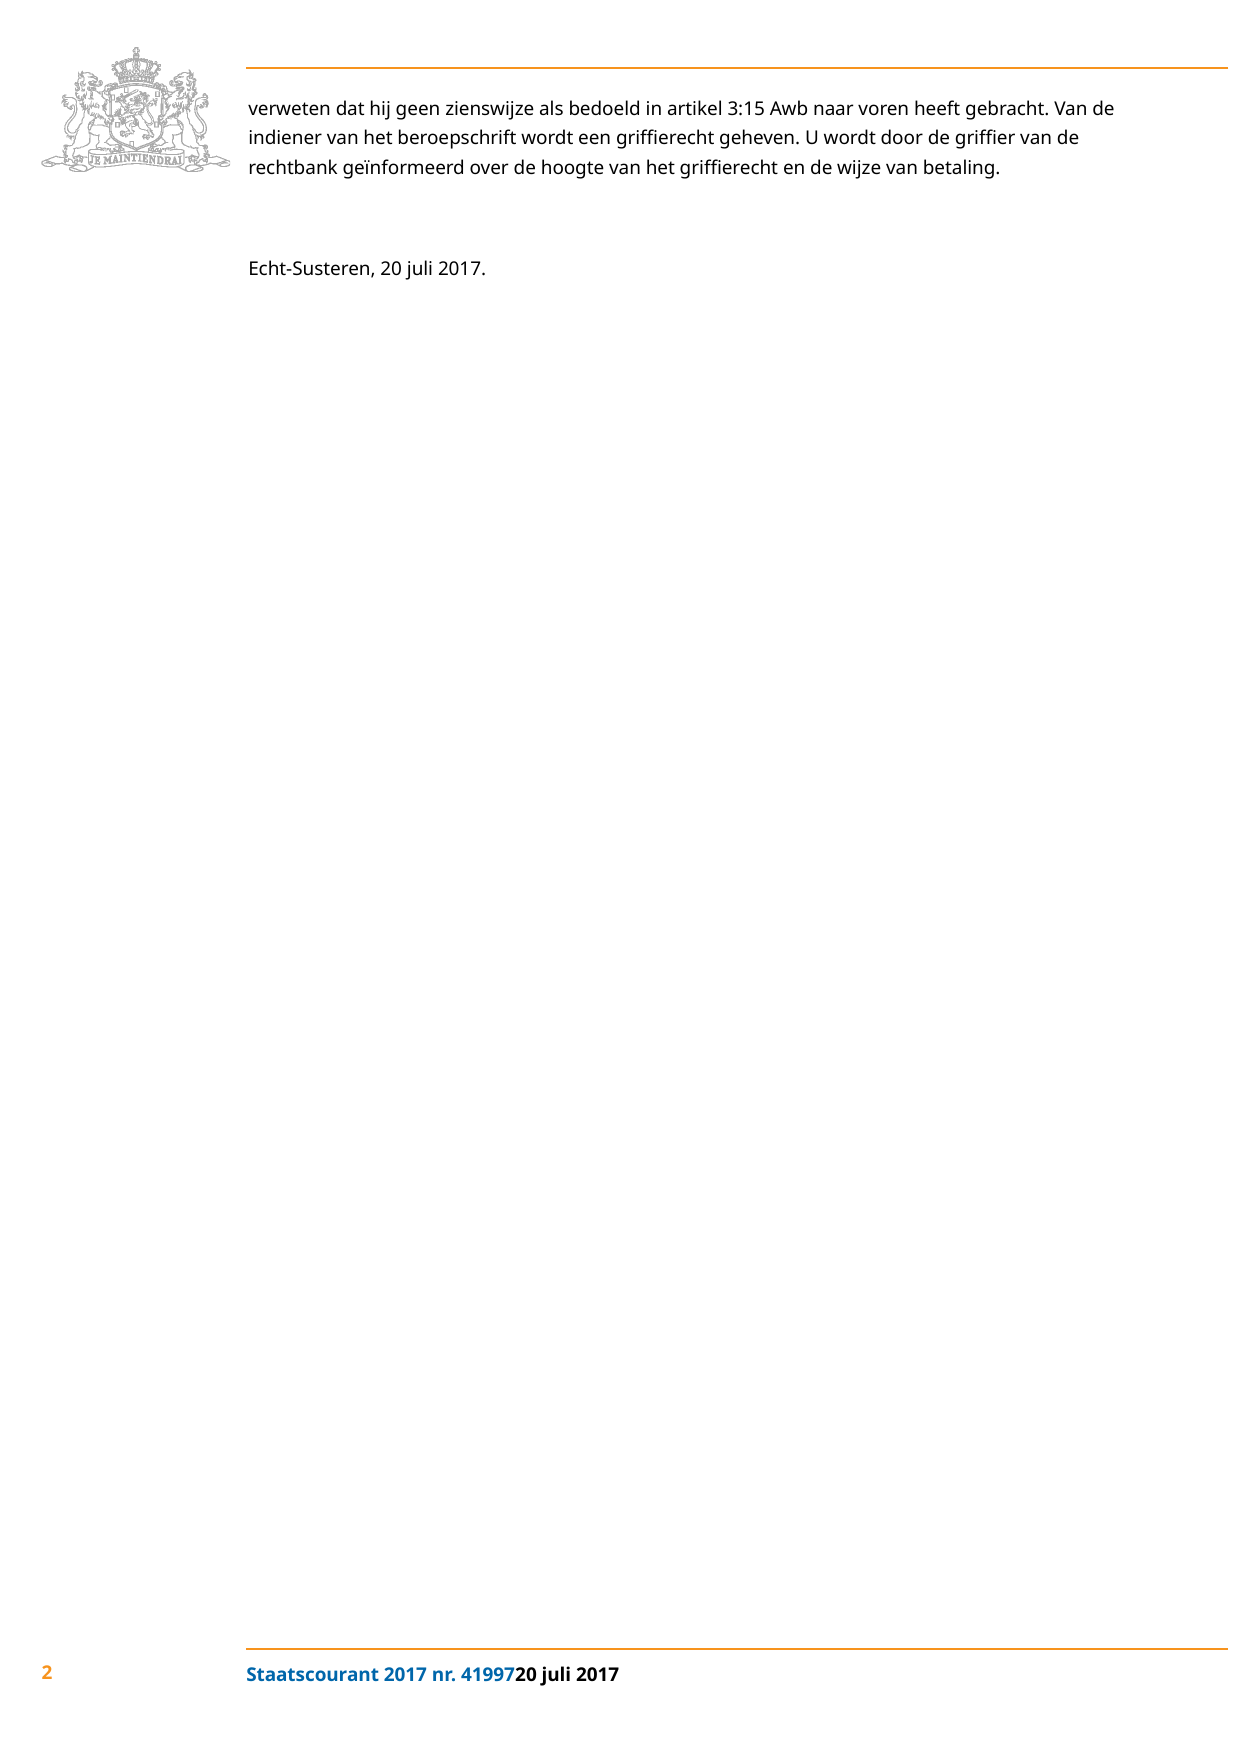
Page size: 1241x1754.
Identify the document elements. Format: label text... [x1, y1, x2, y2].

text Echt-Susteren, 20 juli 2017. [248, 255, 1152, 281]
text verweten dat hij geen zienswijze als bedoeld in artikel 3:15 Awb naar voren heeft gebracht. Van de indiener van het beroepschrift wordt een griffierecht geheven. U wordt door de griffier van de rechtbank geïnformeerd over de hoogte van het griffierecht en de wijze van betaling. [248, 95, 1152, 180]
picture [41, 47, 231, 172]
